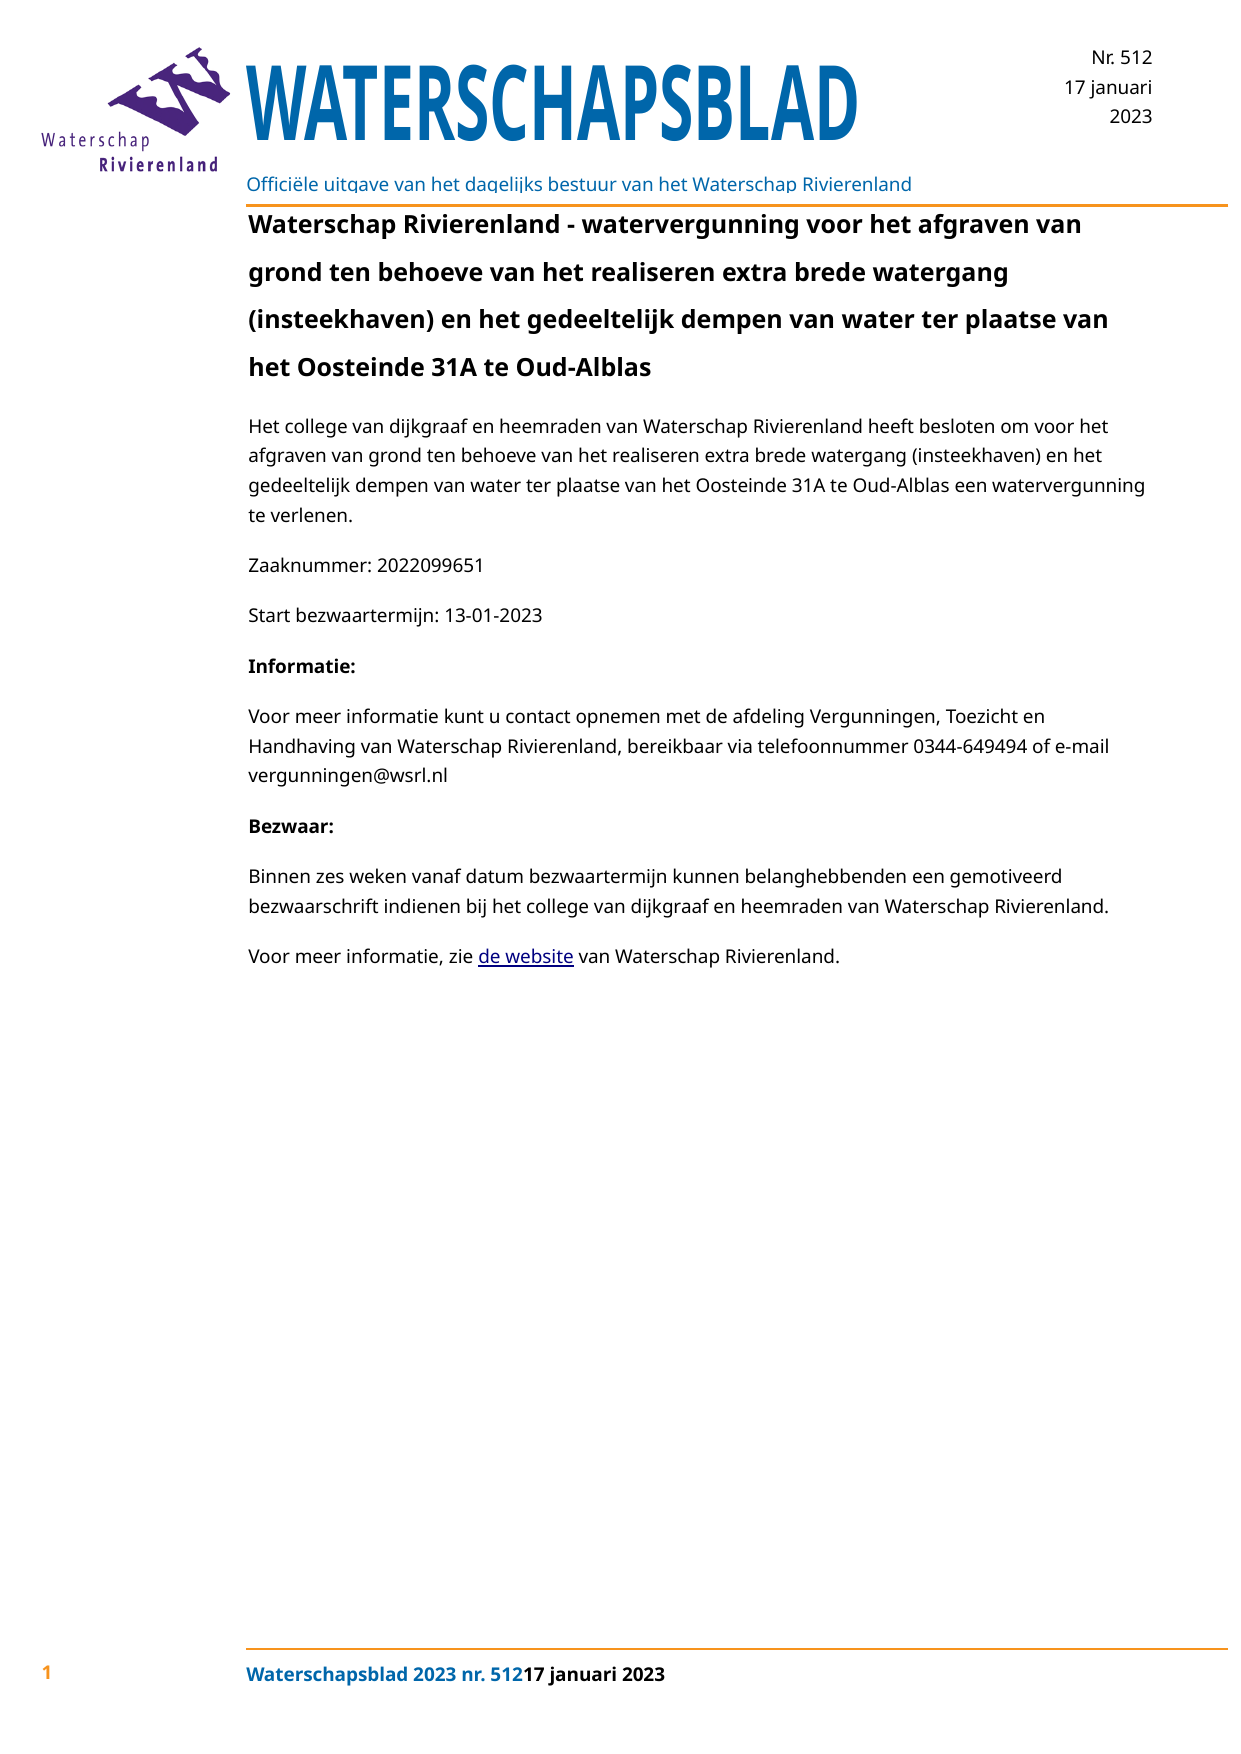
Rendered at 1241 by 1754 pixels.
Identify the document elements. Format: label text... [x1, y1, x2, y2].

text Binnen zes weken vanaf datum bezwaartermijn kunnen belanghebbenden een gemotiveerd bezwaarschrift indienen bij het college van dijkgraaf en heemraden van Waterschap Rivierenland. [248, 863, 1152, 919]
text Start bezwaartermijn: 13-01-2023 [248, 603, 1152, 628]
text Zaaknummer: 2022099651 [248, 552, 1152, 578]
text Informatie: [248, 653, 1152, 679]
text Het college van dijkgraaf en heemraden van Waterschap Rivierenland heeft besloten om voor het afgraven van grond ten behoeve van het realiseren extra brede watergang (insteekhaven) en het gedeeltelijk dempen van water ter plaatse van het Oosteinde 31A te Oud-Alblas een watervergunning te verlenen. [248, 413, 1152, 528]
text Voor meer informatie, zie de website van Waterschap Rivierenland. [248, 943, 1152, 969]
text Bezwaar: [248, 813, 1152, 839]
text Waterschap Rivierenland - watervergunning voor het afgraven van grond ten behoeve van het realiseren extra brede watergang (insteekhaven) en het gedeeltelijk dempen van water ter plaatse van het Oosteinde 31A te Oud-Alblas [248, 207, 1152, 384]
picture [41, 47, 231, 172]
text Voor meer informatie kunt u contact opnemen met de afdeling Vergunningen, Toezicht en Handhaving van Waterschap Rivierenland, bereikbaar via telefoonnummer 0344-649494 of e-mail vergunningen@wsrl.nl [248, 703, 1152, 788]
